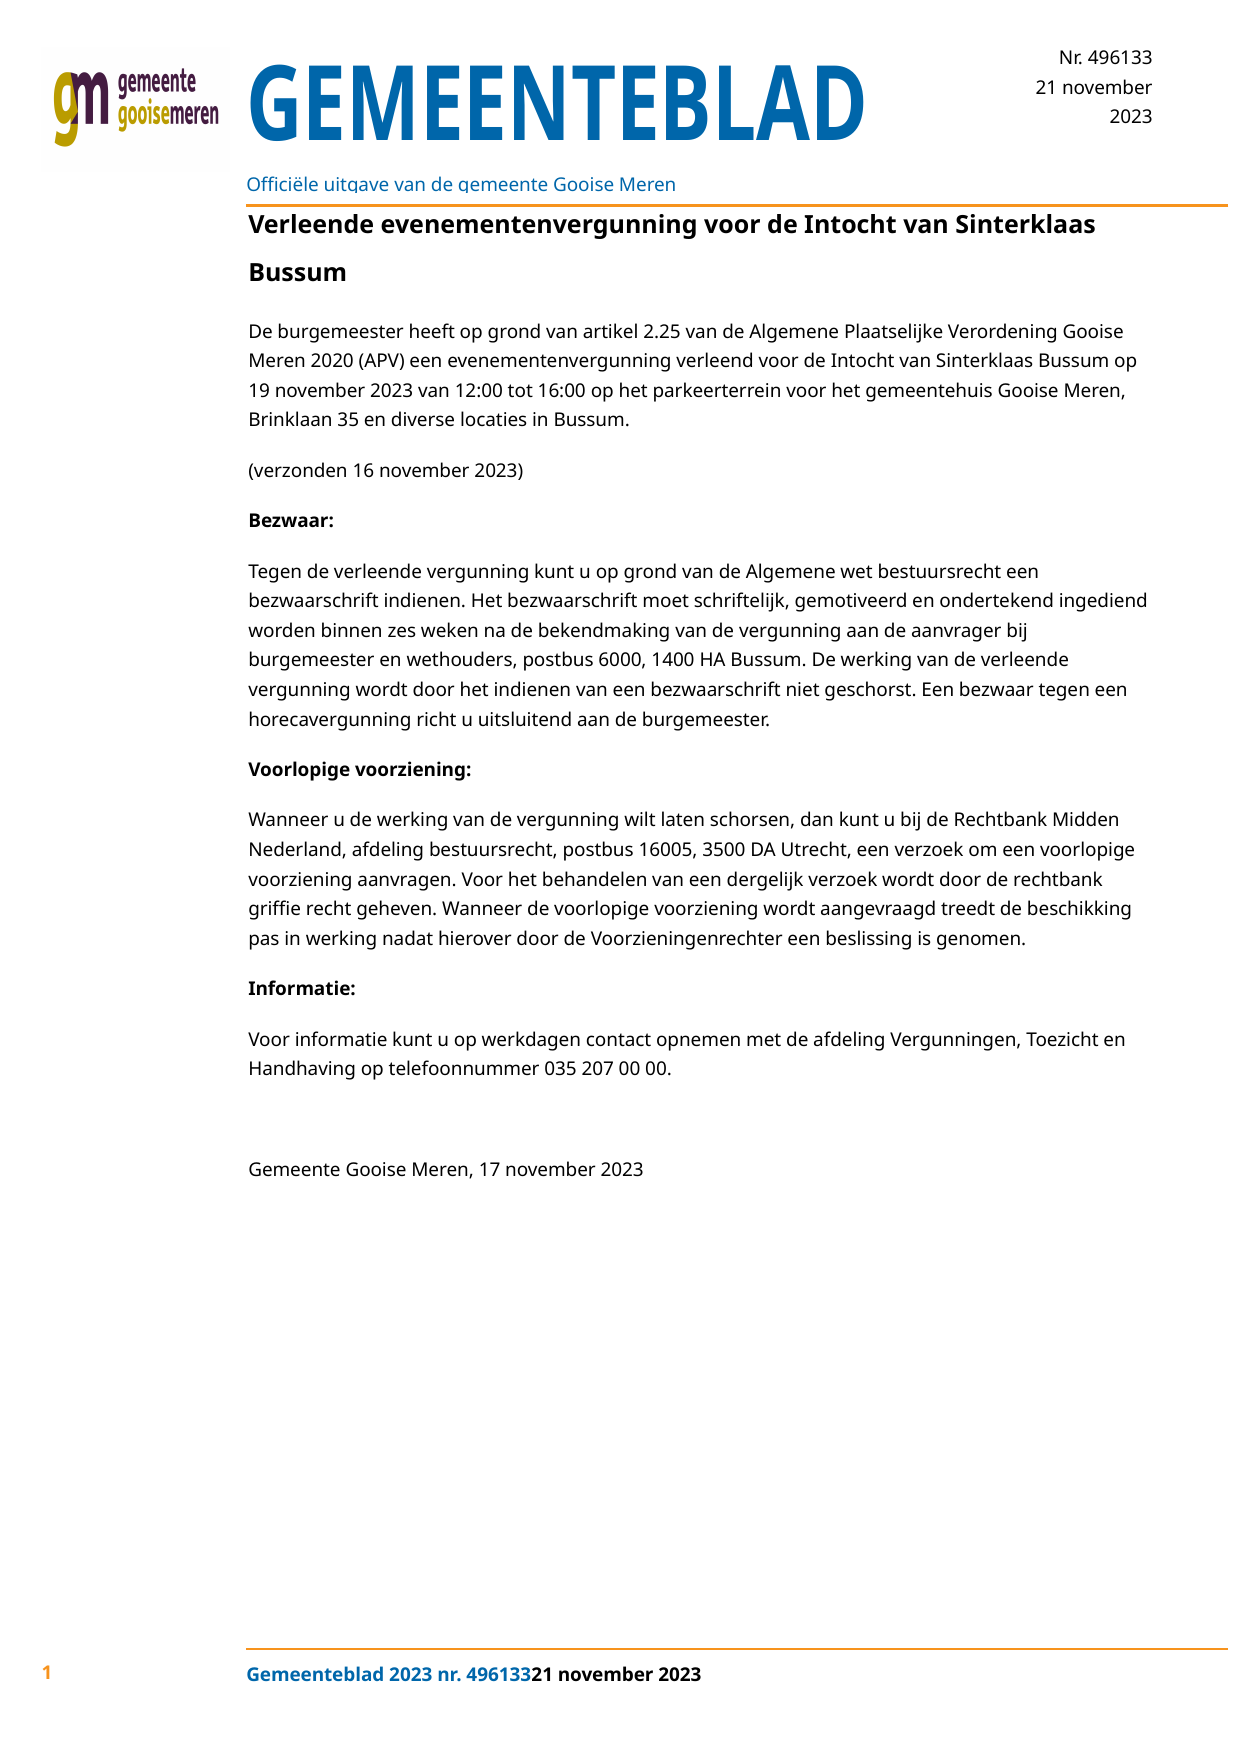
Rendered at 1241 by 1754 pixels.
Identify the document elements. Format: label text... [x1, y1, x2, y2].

text (verzonden 16 november 2023) [248, 457, 1152, 483]
picture [41, 47, 231, 172]
text Tegen de verleende vergunning kunt u op grond van de Algemene wet bestuursrecht een bezwaarschrift indienen. Het bezwaarschrift moet schriftelijk, gemotiveerd en ondertekend ingediend worden binnen zes weken na de bekendmaking van de vergunning aan de aanvrager bij burgemeester en wethouders, postbus 6000, 1400 HA Bussum. De werking van de verleende vergunning wordt door het indienen van een bezwaarschrift niet geschorst. Een bezwaar tegen een horecavergunning richt u uitsluitend aan de burgemeester. [248, 558, 1152, 732]
text De burgemeester heeft op grond van artikel 2.25 van de Algemene Plaatselijke Verordening Gooise Meren 2020 (APV) een evenementenvergunning verleend voor de Intocht van Sinterklaas Bussum op 19 november 2023 van 12:00 tot 16:00 op het parkeerterrein voor het gemeentehuis Gooise Meren, Brinklaan 35 en diverse locaties in Bussum. [248, 318, 1152, 432]
text Gemeente Gooise Meren, 17 november 2023 [248, 1156, 1152, 1182]
text Verleende evenementenvergunning voor de Intocht van Sinterklaas Bussum [248, 207, 1152, 288]
text Voorlopige voorziening: [248, 756, 1152, 782]
text Bezwaar: [248, 507, 1152, 533]
text Informatie: [248, 975, 1152, 1001]
text Wanneer u de werking van de vergunning wilt laten schorsen, dan kunt u bij de Rechtbank Midden Nederland, afdeling bestuursrecht, postbus 16005, 3500 DA Utrecht, een verzoek om een voorlopige voorziening aanvragen. Voor het behandelen van een dergelijk verzoek wordt door de rechtbank griffie recht geheven. Wanneer de voorlopige voorziening wordt aangevraagd treedt de beschikking pas in werking nadat hierover door de Voorzieningenrechter een beslissing is genomen. [248, 807, 1152, 951]
text Voor informatie kunt u op werkdagen contact opnemen met de afdeling Vergunningen, Toezicht en Handhaving op telefoonnummer 035 207 00 00. [248, 1026, 1152, 1081]
